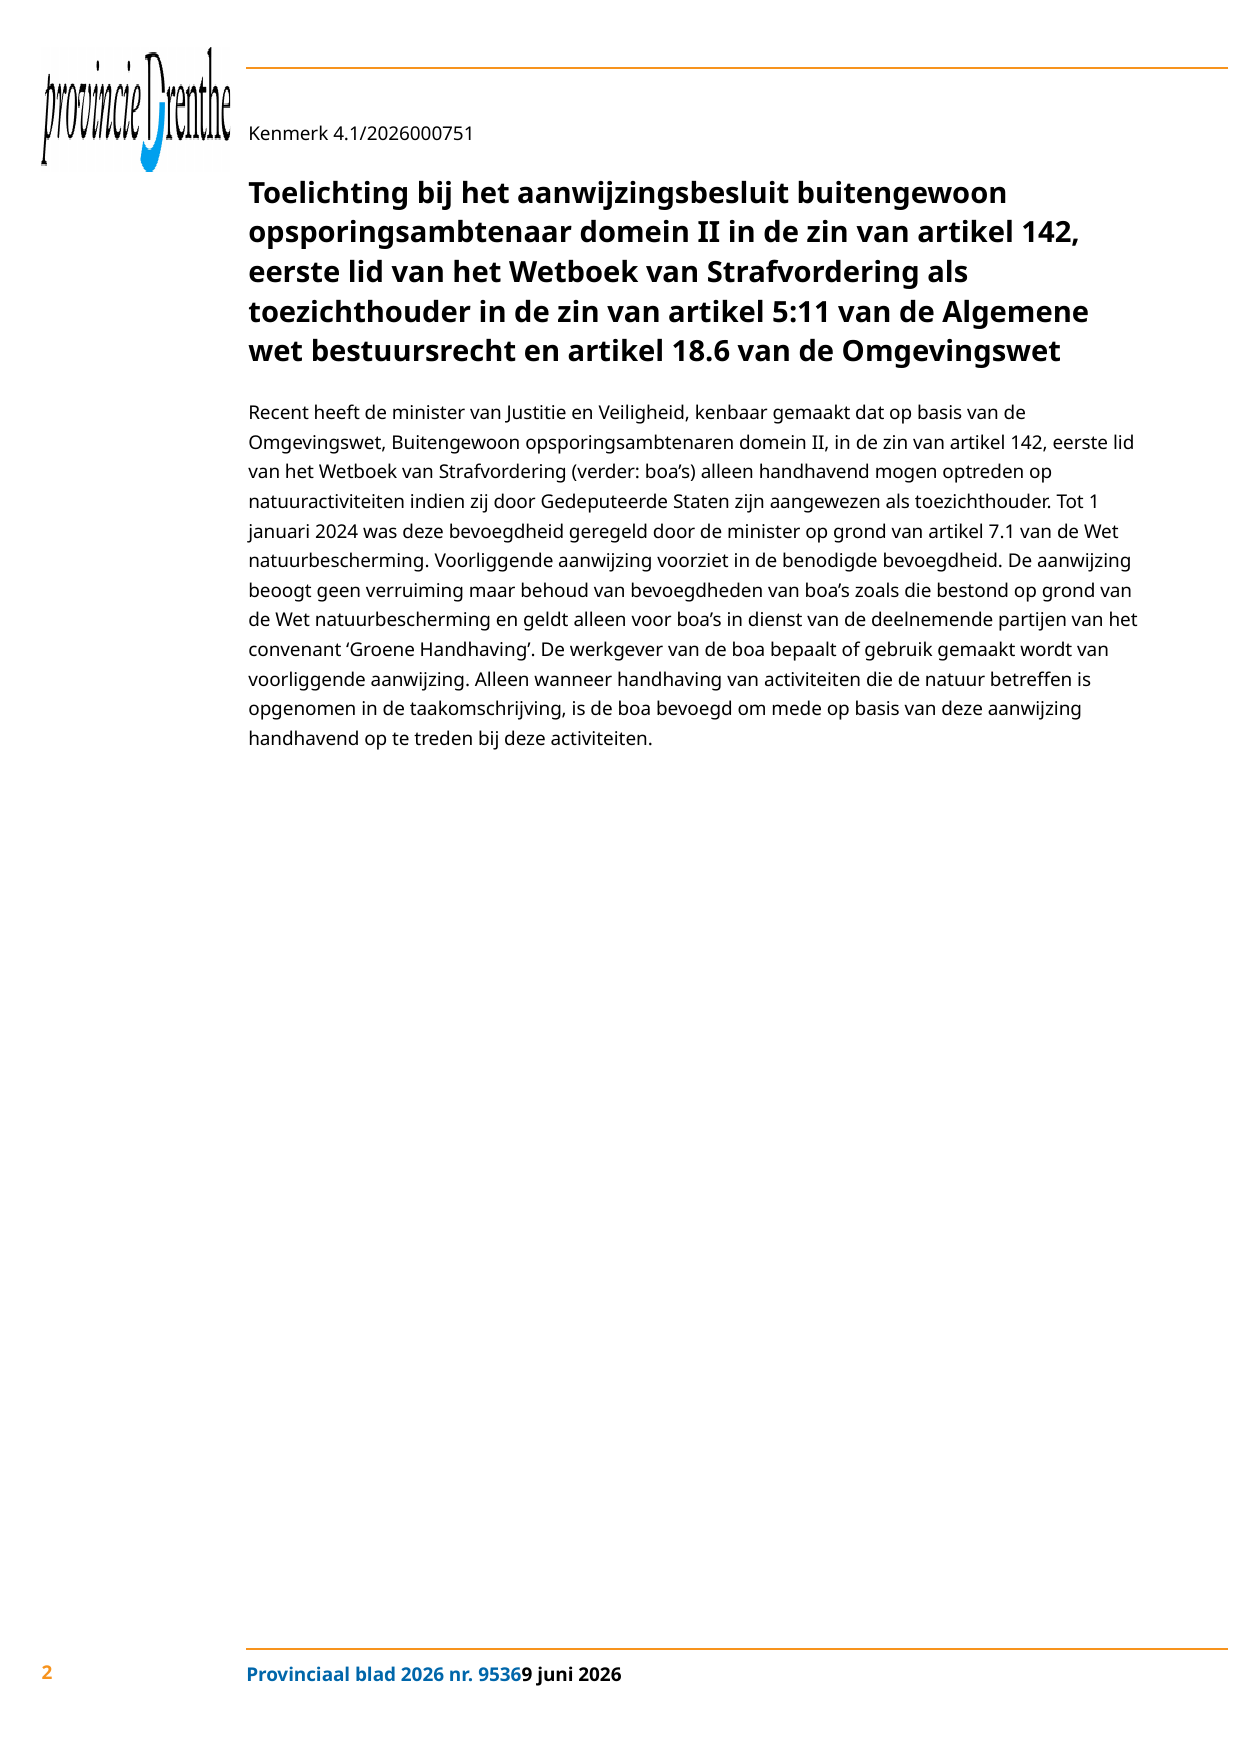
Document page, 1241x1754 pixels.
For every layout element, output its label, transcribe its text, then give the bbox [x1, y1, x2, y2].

picture [41, 47, 231, 172]
text Kenmerk 4.1/2026000751 [248, 121, 1152, 146]
text Recent heeft de minister van Justitie en Veiligheid, kenbaar gemaakt dat op basis van de Omgevingswet, Buitengewoon opsporingsambtenaren domein II, in de zin van artikel 142, eerste lid van het Wetboek van Strafvordering (verder: boa’s) alleen handhavend mogen optreden op natuuractiviteiten indien zij door Gedeputeerde Staten zijn aangewezen als toezichthouder. Tot 1 januari 2024 was deze bevoegdheid geregeld door de minister op grond van artikel 7.1 van de Wet natuurbescherming. Voorliggende aanwijzing voorziet in de benodigde bevoegdheid. De aanwijzing beoogt geen verruiming maar behoud van bevoegdheden van boa’s zoals die bestond op grond van de Wet natuurbescherming en geldt alleen voor boa’s in dienst van de deelnemende partijen van het convenant ‘Groene Handhaving’. De werkgever van de boa bepaalt of gebruik gemaakt wordt van voorliggende aanwijzing. Alleen wanneer handhaving van activiteiten die de natuur betreffen is opgenomen in de taakomschrijving, is de boa bevoegd om mede op basis van deze aanwijzing handhavend op te treden bij deze activiteiten. [248, 399, 1152, 751]
text Toelichting bij het aanwijzingsbesluit buitengewoon opsporingsambtenaar domein II in de zin van artikel 142, eerste lid van het Wetboek van Strafvordering als toezichthouder in de zin van artikel 5:11 van de Algemene wet bestuursrecht en artikel 18.6 van de Omgevingswet [248, 172, 1152, 370]
